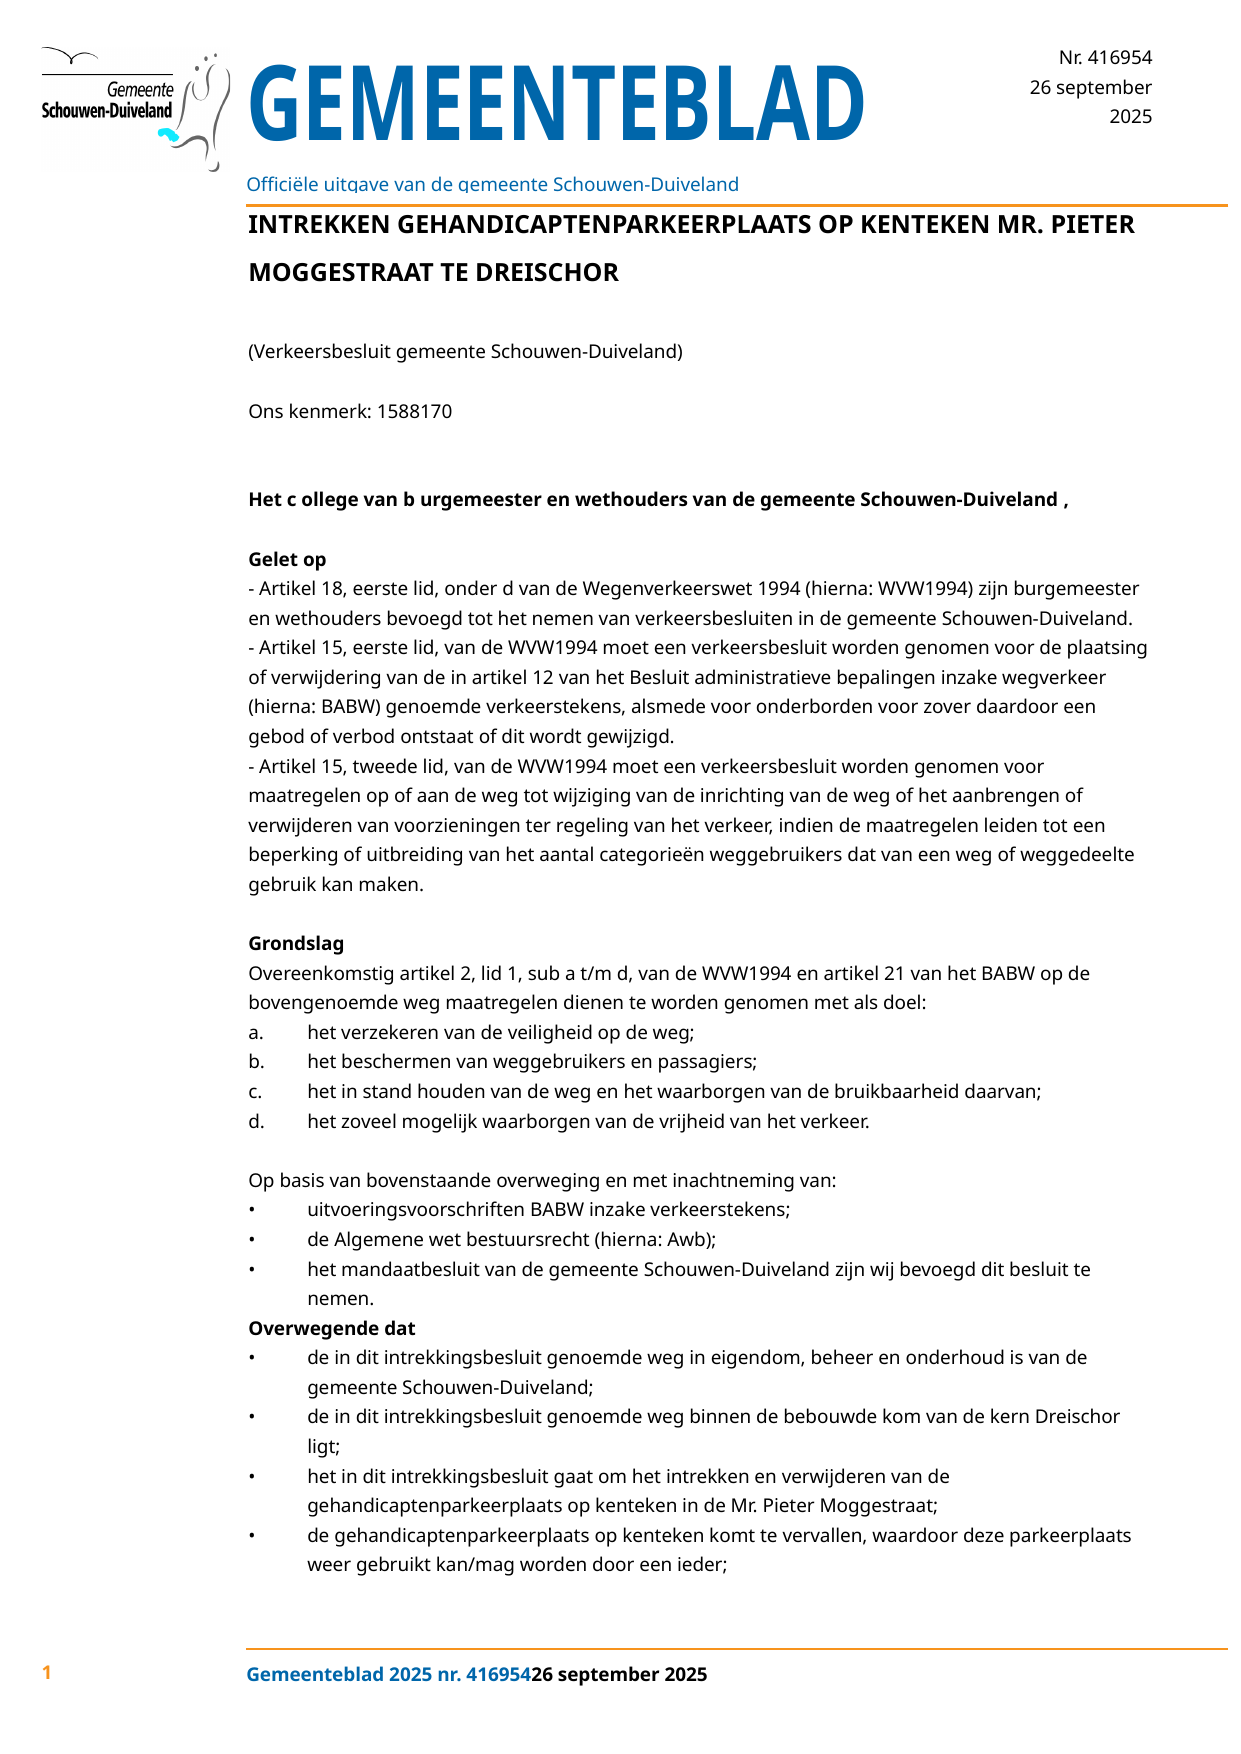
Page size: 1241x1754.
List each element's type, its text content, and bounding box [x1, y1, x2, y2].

text - Artikel 15, eerste lid, van de WVW1994 moet een verkeersbesluit worden genomen voor de plaatsing of verwijdering van de in artikel 12 van het Besluit administratieve bepalingen inzake wegverkeer (hierna: BABW) genoemde verkeerstekens, alsmede voor onderborden voor zover daardoor een gebod of verbod ontstaat of dit wordt gewijzigd. [248, 634, 1152, 749]
list het in dit intrekkingsbesluit gaat om het intrekken en verwijderen van de gehandicaptenparkeerplaats op kenteken in de Mr. Pieter Moggestraat; [248, 1463, 1152, 1518]
list de gehandicaptenparkeerplaats op kenteken komt te vervallen, waardoor deze parkeerplaats weer gebruikt kan/mag worden door een ieder; [248, 1522, 1152, 1577]
text Ons kenmerk: 1588170 [248, 398, 1152, 423]
list het zoveel mogelijk waarborgen van de vrijheid van het verkeer. [248, 1108, 1152, 1133]
text Op basis van bovenstaande overweging en met inachtneming van: [248, 1167, 1152, 1193]
list de Algemene wet bestuursrecht (hierna: Awb); [248, 1226, 1152, 1252]
list de in dit intrekkingsbesluit genoemde weg binnen de bebouwde kom van de kern Dreischor ligt; [248, 1404, 1152, 1459]
text Het c ollege van b urgemeester en wethouders van de gemeente Schouwen-Duiveland , [248, 487, 1152, 512]
text Overwegende dat [248, 1315, 1152, 1341]
picture [41, 47, 231, 172]
text INTREKKEN GEHANDICAPTENPARKEERPLAATS OP KENTEKEN MR. PIETER MOGGESTRAAT TE DREISCHOR [248, 207, 1152, 288]
text Overeenkomstig artikel 2, lid 1, sub a t/m d, van de WVW1994 en artikel 21 van het BABW op de bovengenoemde weg maatregelen dienen te worden genomen met als doel: [248, 960, 1152, 1015]
text - Artikel 15, tweede lid, van de WVW1994 moet een verkeersbesluit worden genomen voor maatregelen op of aan de weg tot wijziging van de inrichting van de weg of het aanbrengen of verwijderen van voorzieningen ter regeling van het verkeer, indien de maatregelen leiden tot een beperking of uitbreiding van het aantal categorieën weggebruikers dat van een weg of weggedeelte gebruik kan maken. [248, 753, 1152, 897]
list uitvoeringsvoorschriften BABW inzake verkeerstekens; [248, 1197, 1152, 1222]
text Grondslag [248, 930, 1152, 956]
list het in stand houden van de weg en het waarborgen van de bruikbaarheid daarvan; [248, 1078, 1152, 1104]
text - Artikel 18, eerste lid, onder d van de Wegenverkeerswet 1994 (hierna: WVW1994) zijn burgemeester en wethouders bevoegd tot het nemen van verkeersbesluiten in de gemeente Schouwen-Duiveland. [248, 575, 1152, 631]
list de in dit intrekkingsbesluit genoemde weg in eigendom, beheer en onderhoud is van de gemeente Schouwen-Duiveland; [248, 1344, 1152, 1400]
list het beschermen van weggebruikers en passagiers; [248, 1049, 1152, 1074]
list het mandaatbesluit van de gemeente Schouwen-Duiveland zijn wij bevoegd dit besluit te nemen. [248, 1256, 1152, 1311]
list het verzekeren van de veiligheid op de weg; [248, 1019, 1152, 1045]
text (Verkeersbesluit gemeente Schouwen-Duiveland) [248, 339, 1152, 364]
text Gelet op [248, 546, 1152, 571]
